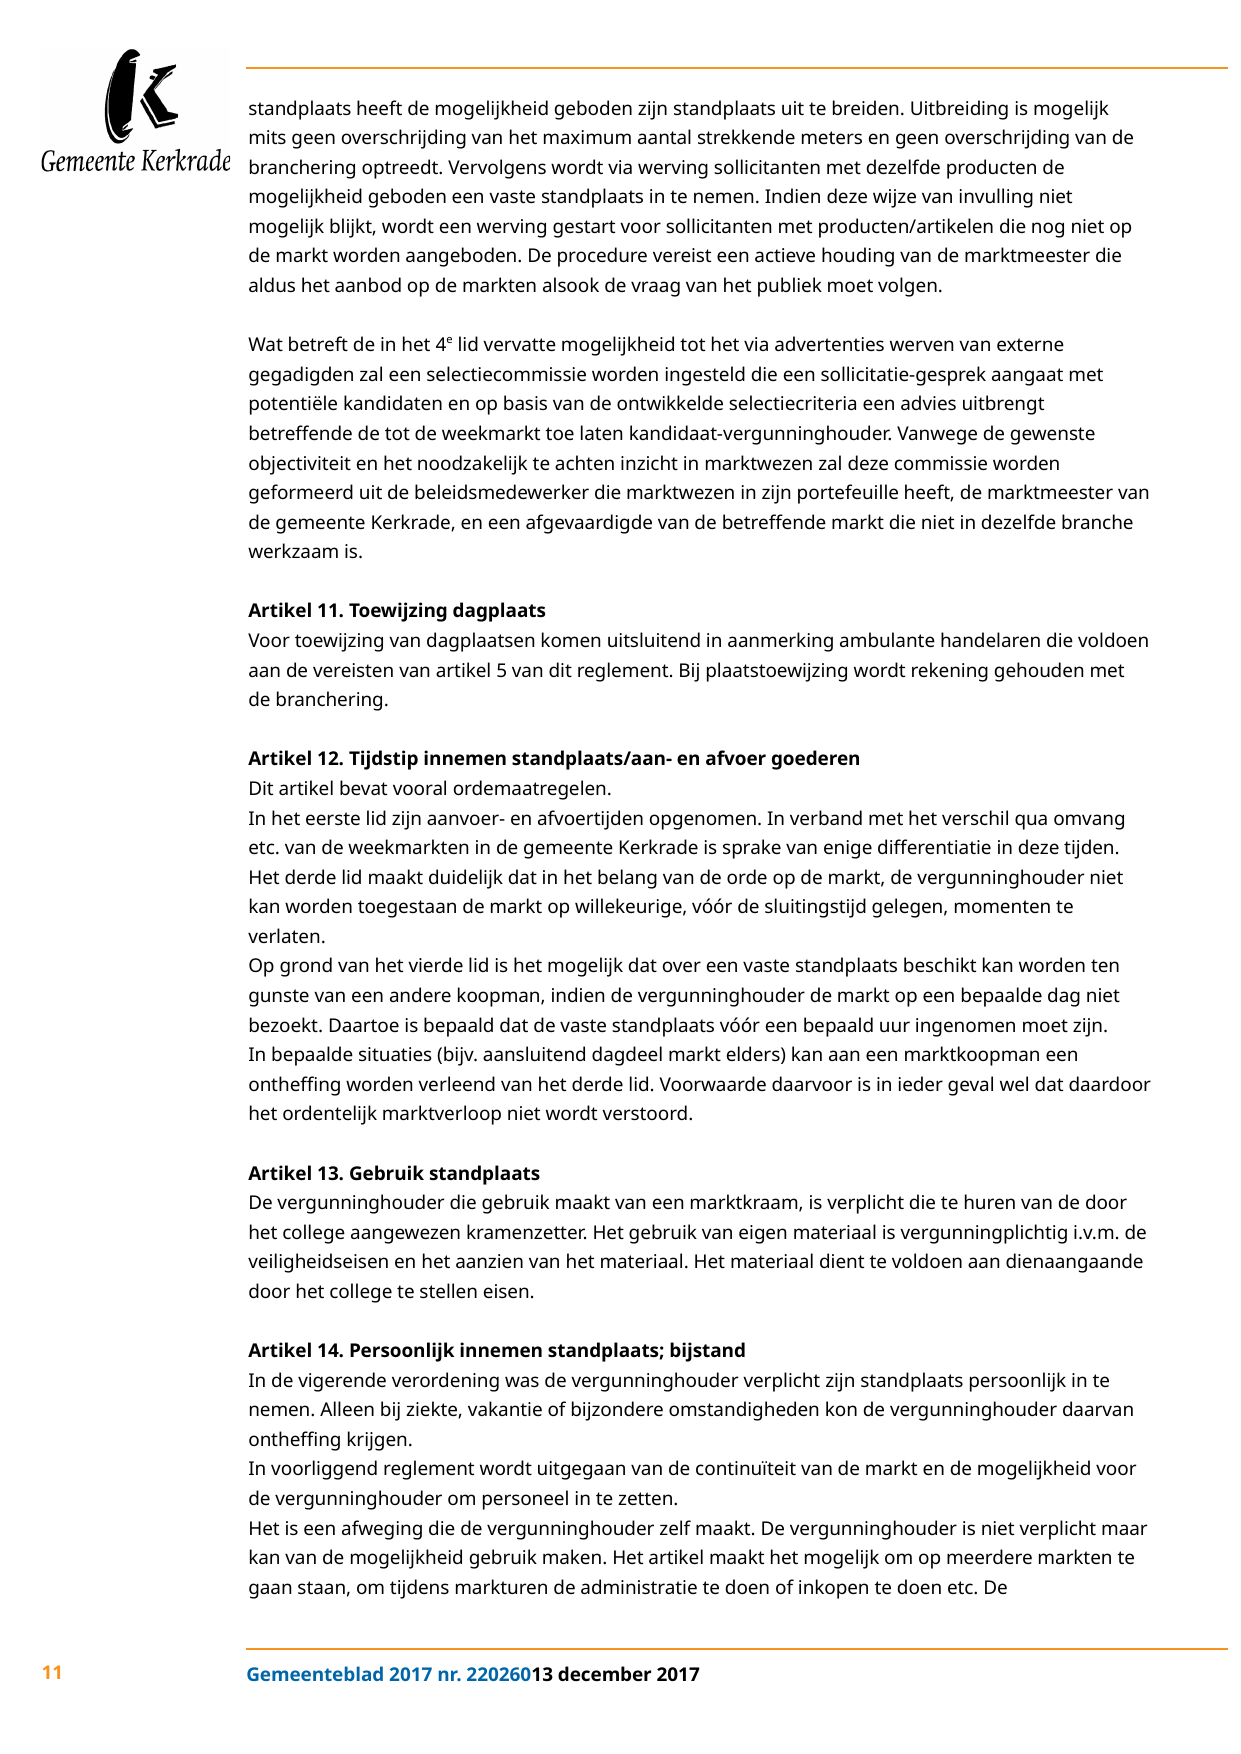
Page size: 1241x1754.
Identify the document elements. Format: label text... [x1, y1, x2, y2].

text Artikel 11. Toewijzing dagplaats [248, 598, 1152, 623]
text standplaats heeft de mogelijkheid geboden zijn standplaats uit te breiden. Uitbreiding is mogelijk mits geen overschrijding van het maximum aantal strekkende meters en geen overschrijding van de branchering optreedt. Vervolgens wordt via werving sollicitanten met dezelfde producten de mogelijkheid geboden een vaste standplaats in te nemen. Indien deze wijze van invulling niet mogelijk blijkt, wordt een werving gestart voor sollicitanten met producten/artikelen die nog niet op de markt worden aangeboden. De procedure vereist een actieve houding van de marktmeester die aldus het aanbod op de markten alsook de vraag van het publiek moet volgen. [248, 95, 1152, 298]
text In de vigerende verordening was de vergunninghouder verplicht zijn standplaats persoonlijk in te nemen. Alleen bij ziekte, vakantie of bijzondere omstandigheden kon de vergunninghouder daarvan ontheffing krijgen. [248, 1367, 1152, 1452]
text Het is een afweging die de vergunninghouder zelf maakt. De vergunninghouder is niet verplicht maar kan van de mogelijkheid gebruik maken. Het artikel maakt het mogelijk om op meerdere markten te gaan staan, om tijdens markturen de administratie te doen of inkopen te doen etc. De [248, 1515, 1152, 1600]
text Artikel 14. Persoonlijk innemen standplaats; bijstand [248, 1337, 1152, 1363]
text In voorliggend reglement wordt uitgegaan van de continuïteit van de markt en de mogelijkheid voor de vergunninghouder om personeel in te zetten. [248, 1456, 1152, 1511]
text In bepaalde situaties (bijv. aansluitend dagdeel markt elders) kan aan een marktkoopman een ontheffing worden verleend van het derde lid. Voorwaarde daarvoor is in ieder geval wel dat daardoor het ordentelijk marktverloop niet wordt verstoord. [248, 1041, 1152, 1126]
text Dit artikel bevat vooral ordemaatregelen. [248, 775, 1152, 801]
text In het eerste lid zijn aanvoer- en afvoertijden opgenomen. In verband met het verschil qua omvang etc. van de weekmarkten in de gemeente Kerkrade is sprake van enige differentiatie in deze tijden. Het derde lid maakt duidelijk dat in het belang van de orde op de markt, de vergunninghouder niet kan worden toegestaan de markt op willekeurige, vóór de sluitingstijd gelegen, momenten te verlaten. [248, 805, 1152, 949]
text Artikel 13. Gebruik standplaats [248, 1160, 1152, 1186]
text Wat betreft de in het 4e lid vervatte mogelijkheid tot het via advertenties werven van externe gegadigden zal een selectiecommissie worden ingesteld die een sollicitatie-gesprek aangaat met potentiële kandidaten en op basis van de ontwikkelde selectiecriteria een advies uitbrengt betreffende de tot de weekmarkt toe laten kandidaat-vergunninghouder. Vanwege de gewenste objectiviteit en het noodzakelijk te achten inzicht in marktwezen zal deze commissie worden geformeerd uit de beleidsmedewerker die marktwezen in zijn portefeuille heeft, de marktmeester van de gemeente Kerkrade, en een afgevaardigde van de betreffende markt die niet in dezelfde branche werkzaam is. [248, 331, 1152, 564]
text Op grond van het vierde lid is het mogelijk dat over een vaste standplaats beschikt kan worden ten gunste van een andere koopman, indien de vergunninghouder de markt op een bepaalde dag niet bezoekt. Daartoe is bepaald dat de vaste standplaats vóór een bepaald uur ingenomen moet zijn. [248, 953, 1152, 1038]
text De vergunninghouder die gebruik maakt van een marktkraam, is verplicht die te huren van de door het college aangewezen kramenzetter. Het gebruik van eigen materiaal is vergunningplichtig i.v.m. de veiligheidseisen en het aanzien van het materiaal. Het materiaal dient te voldoen aan dienaangaande door het college te stellen eisen. [248, 1189, 1152, 1304]
text Voor toewijzing van dagplaatsen komen uitsluitend in aanmerking ambulante handelaren die voldoen aan de vereisten van artikel 5 van dit reglement. Bij plaatstoewijzing wordt rekening gehouden met de branchering. [248, 627, 1152, 712]
text Artikel 12. Tijdstip innemen standplaats/aan- en afvoer goederen [248, 746, 1152, 771]
picture [41, 47, 231, 172]
